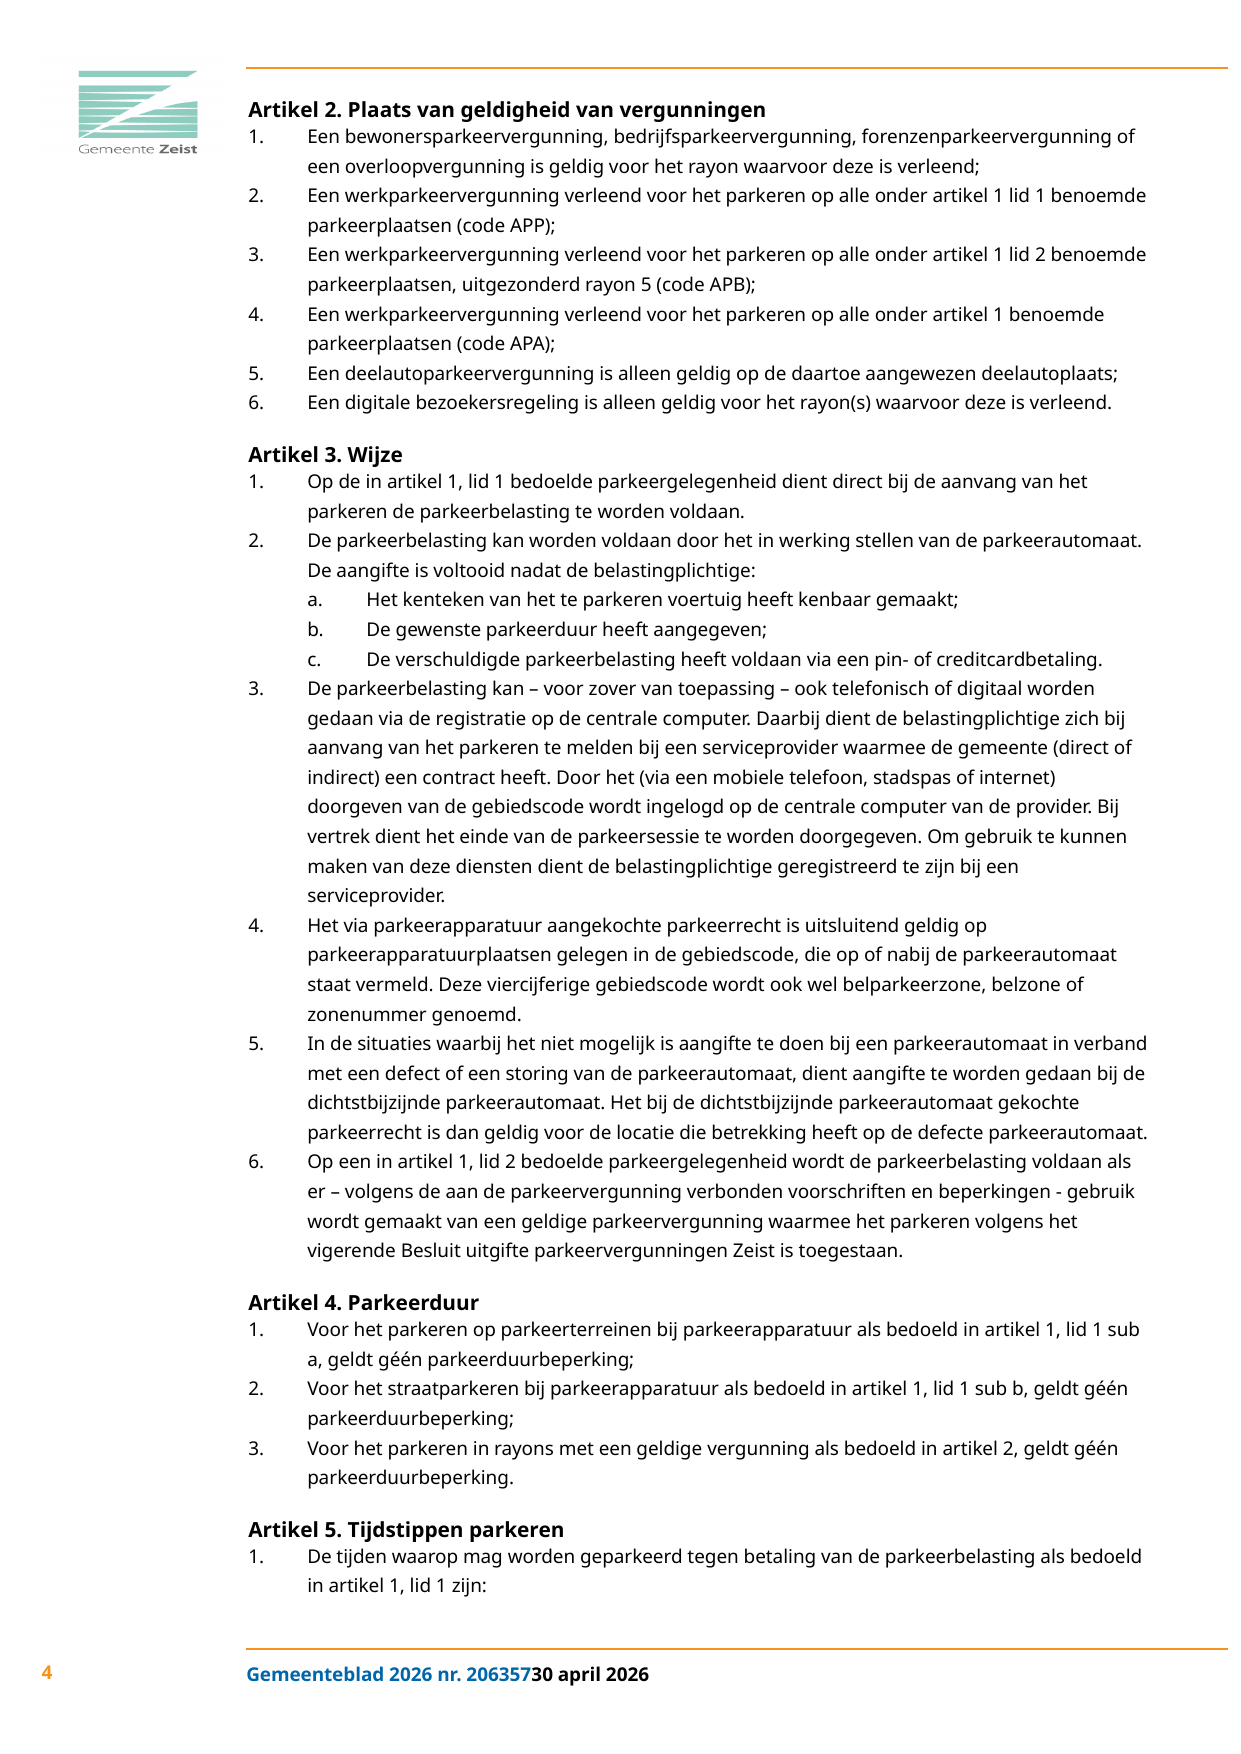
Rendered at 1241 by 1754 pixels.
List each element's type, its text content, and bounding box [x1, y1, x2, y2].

list Een bewonersparkeervergunning, bedrijfsparkeervergunning, forenzenparkeervergunning of een overloopvergunning is geldig voor het rayon waarvoor deze is verleend; [248, 123, 1152, 178]
list Voor het parkeren in rayons met een geldige vergunning als bedoeld in artikel 2, geldt géén parkeerduurbeperking. [248, 1435, 1152, 1490]
text Artikel 4. Parkeerduur [248, 1288, 1152, 1316]
text Artikel 3. Wijze [248, 440, 1152, 468]
list Voor het parkeren op parkeerterreinen bij parkeerapparatuur als bedoeld in artikel 1, lid 1 sub a, geldt géén parkeerduurbeperking; [248, 1316, 1152, 1372]
list Op een in artikel 1, lid 2 bedoelde parkeergelegenheid wordt de parkeerbelasting voldaan als er – volgens de aan de parkeervergunning verbonden voorschriften en beperkingen - gebruik wordt gemaakt van een geldige parkeervergunning waarmee het parkeren volgens het vigerende Besluit uitgifte parkeervergunningen Zeist is toegestaan. [248, 1149, 1152, 1263]
list Een digitale bezoekersregeling is alleen geldig voor het rayon(s) waarvoor deze is verleend. [248, 389, 1152, 415]
list In de situaties waarbij het niet mogelijk is aangifte te doen bij een parkeerautomaat in verband met een defect of een storing van de parkeerautomaat, dient aangifte te worden gedaan bij de dichtstbijzijnde parkeerautomaat. Het bij de dichtstbijzijnde parkeerautomaat gekochte parkeerrecht is dan geldig voor de locatie die betrekking heeft op de defecte parkeerautomaat. [248, 1030, 1152, 1145]
picture [41, 47, 231, 172]
list Een deelautoparkeervergunning is alleen geldig op de daartoe aangewezen deelautoplaats; [248, 360, 1152, 386]
list Een werkparkeervergunning verleend voor het parkeren op alle onder artikel 1 lid 2 benoemde parkeerplaatsen, uitgezonderd rayon 5 (code APB); [248, 242, 1152, 297]
text Artikel 5. Tijdstippen parkeren [248, 1515, 1152, 1543]
list De tijden waarop mag worden geparkeerd tegen betaling van de parkeerbelasting als bedoeld in artikel 1, lid 1 zijn: [248, 1543, 1152, 1598]
list Een werkparkeervergunning verleend voor het parkeren op alle onder artikel 1 lid 1 benoemde parkeerplaatsen (code APP); [248, 182, 1152, 238]
list De parkeerbelasting kan – voor zover van toepassing – ook telefonisch of digitaal worden gedaan via de registratie op de centrale computer. Daarbij dient de belastingplichtige zich bij aanvang van het parkeren te melden bij een serviceprovider waarmee de gemeente (direct of indirect) een contract heeft. Door het (via een mobiele telefoon, stadspas of internet) doorgeven van de gebiedscode wordt ingelogd op de centrale computer van de provider. Bij vertrek dient het einde van de parkeersessie te worden doorgegeven. Om gebruik te kunnen maken van deze diensten dient de belastingplichtige geregistreerd te zijn bij een serviceprovider. [248, 675, 1152, 908]
list De verschuldigde parkeerbelasting heeft voldaan via een pin- of creditcardbetaling. [307, 646, 1152, 672]
list De gewenste parkeerduur heeft aangegeven; [307, 616, 1152, 642]
list Een werkparkeervergunning verleend voor het parkeren op alle onder artikel 1 benoemde parkeerplaatsen (code APA); [248, 301, 1152, 356]
list Voor het straatparkeren bij parkeerapparatuur als bedoeld in artikel 1, lid 1 sub b, geldt géén parkeerduurbeperking; [248, 1376, 1152, 1431]
list Het via parkeerapparatuur aangekochte parkeerrecht is uitsluitend geldig op parkeerapparatuurplaatsen gelegen in de gebiedscode, die op of nabij de parkeerautomaat staat vermeld. Deze viercijferige gebiedscode wordt ook wel belparkeerzone, belzone of zonenummer genoemd. [248, 912, 1152, 1027]
list De parkeerbelasting kan worden voldaan door het in werking stellen van de parkeerautomaat. De aangifte is voltooid nadat de belastingplichtige: [248, 527, 1152, 583]
list Het kenteken van het te parkeren voertuig heeft kenbaar gemaakt; [307, 587, 1152, 612]
text Artikel 2. Plaats van geldigheid van vergunningen [248, 95, 1152, 123]
list Op de in artikel 1, lid 1 bedoelde parkeergelegenheid dient direct bij de aanvang van het parkeren de parkeerbelasting te worden voldaan. [248, 468, 1152, 524]
